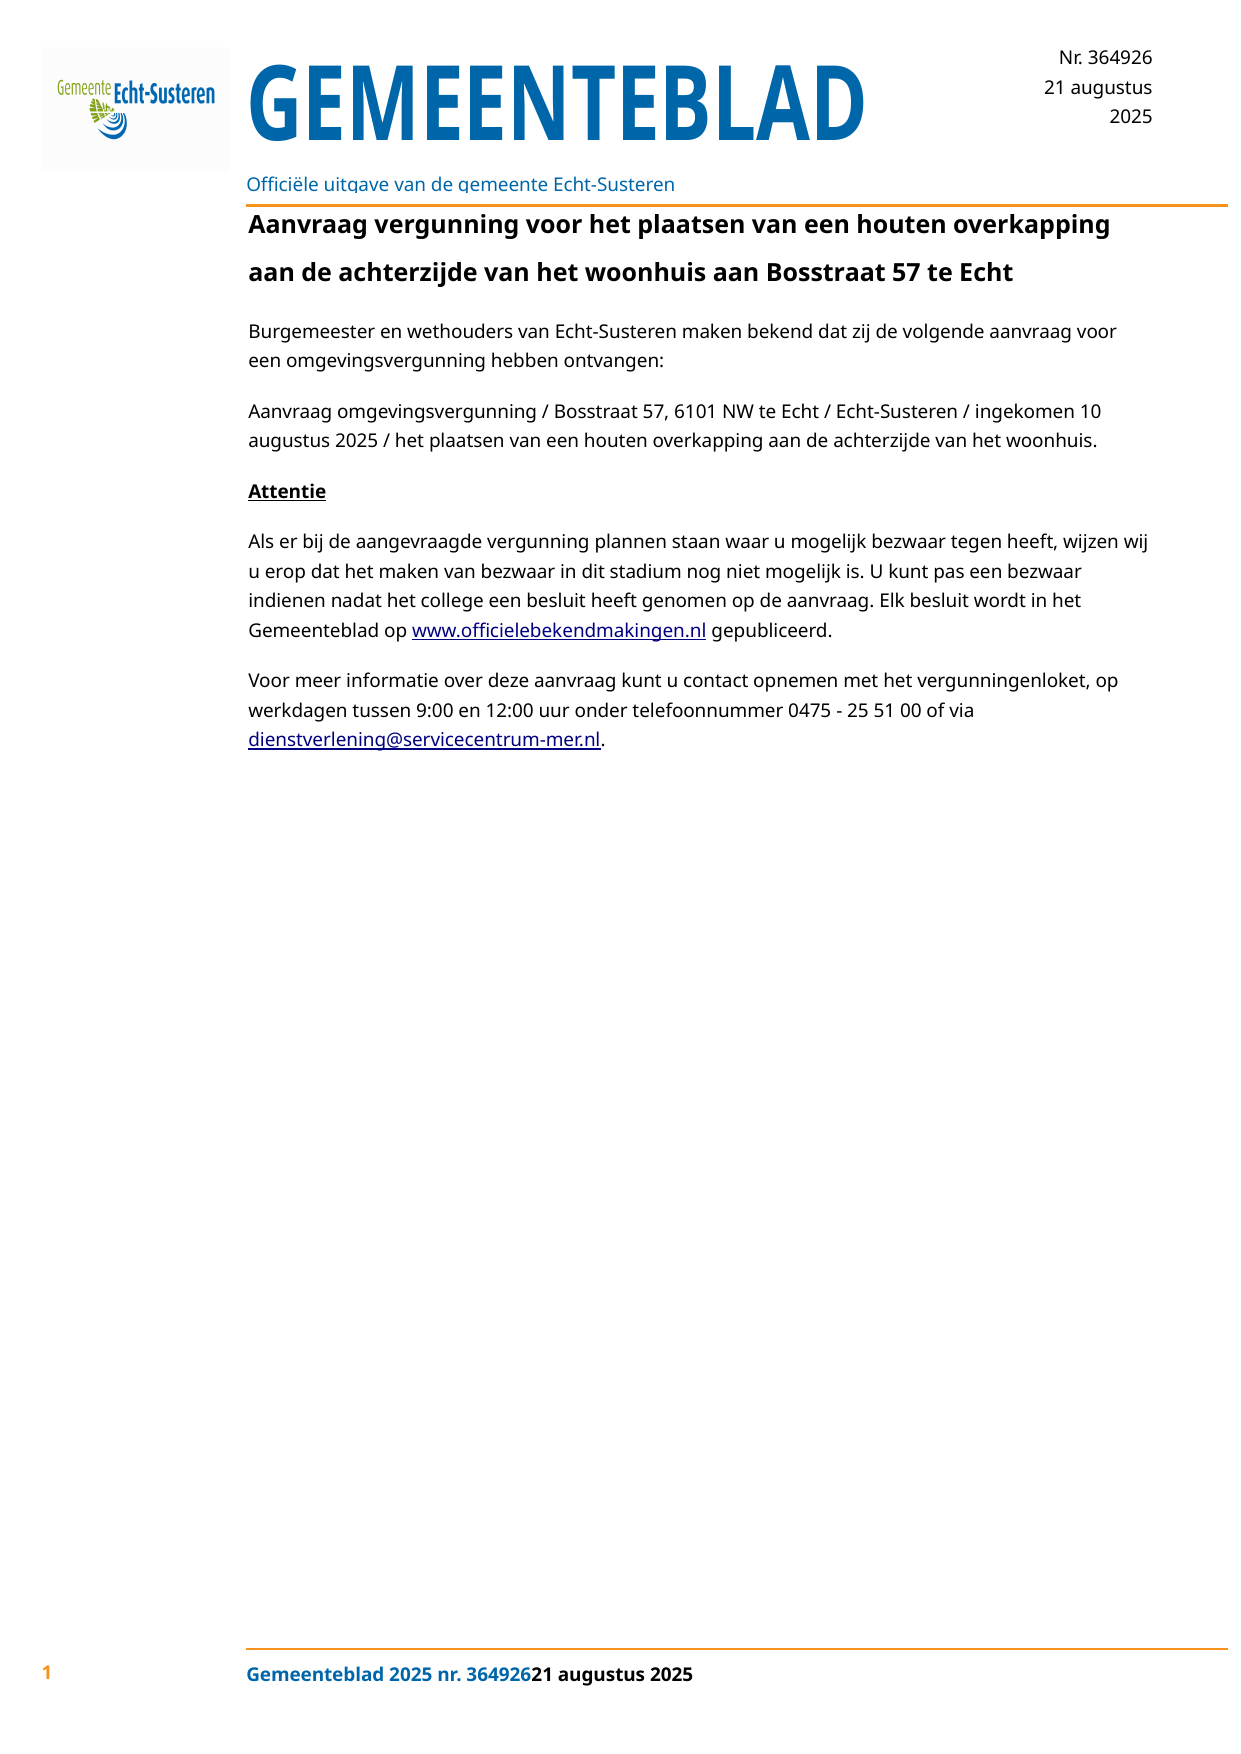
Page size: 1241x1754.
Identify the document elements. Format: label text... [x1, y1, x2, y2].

text Als er bij de aangevraagde vergunning plannen staan waar u mogelijk bezwaar tegen heeft, wijzen wij u erop dat het maken van bezwaar in dit stadium nog niet mogelijk is. U kunt pas een bezwaar indienen nadat het college een besluit heeft genomen op de aanvraag. Elk besluit wordt in het Gemeenteblad op www.officielebekendmakingen.nl gepubliceerd. [248, 528, 1152, 643]
picture [41, 47, 231, 172]
text Aanvraag omgevingsvergunning / Bosstraat 57, 6101 NW te Echt / Echt-Susteren / ingekomen 10 augustus 2025 / het plaatsen van een houten overkapping aan de achterzijde van het woonhuis. [248, 398, 1152, 453]
text Aanvraag vergunning voor het plaatsen van een houten overkapping aan de achterzijde van het woonhuis aan Bosstraat 57 te Echt [248, 207, 1152, 288]
text Attentie [248, 478, 1152, 504]
text Voor meer informatie over deze aanvraag kunt u contact opnemen met het vergunningenloket, op werkdagen tussen 9:00 en 12:00 uur onder telefoonnummer 0475 - 25 51 00 of via dienstverlening@servicecentrum-mer.nl. [248, 667, 1152, 752]
text Burgemeester en wethouders van Echt-Susteren maken bekend dat zij de volgende aanvraag voor een omgevingsvergunning hebben ontvangen: [248, 318, 1152, 373]
